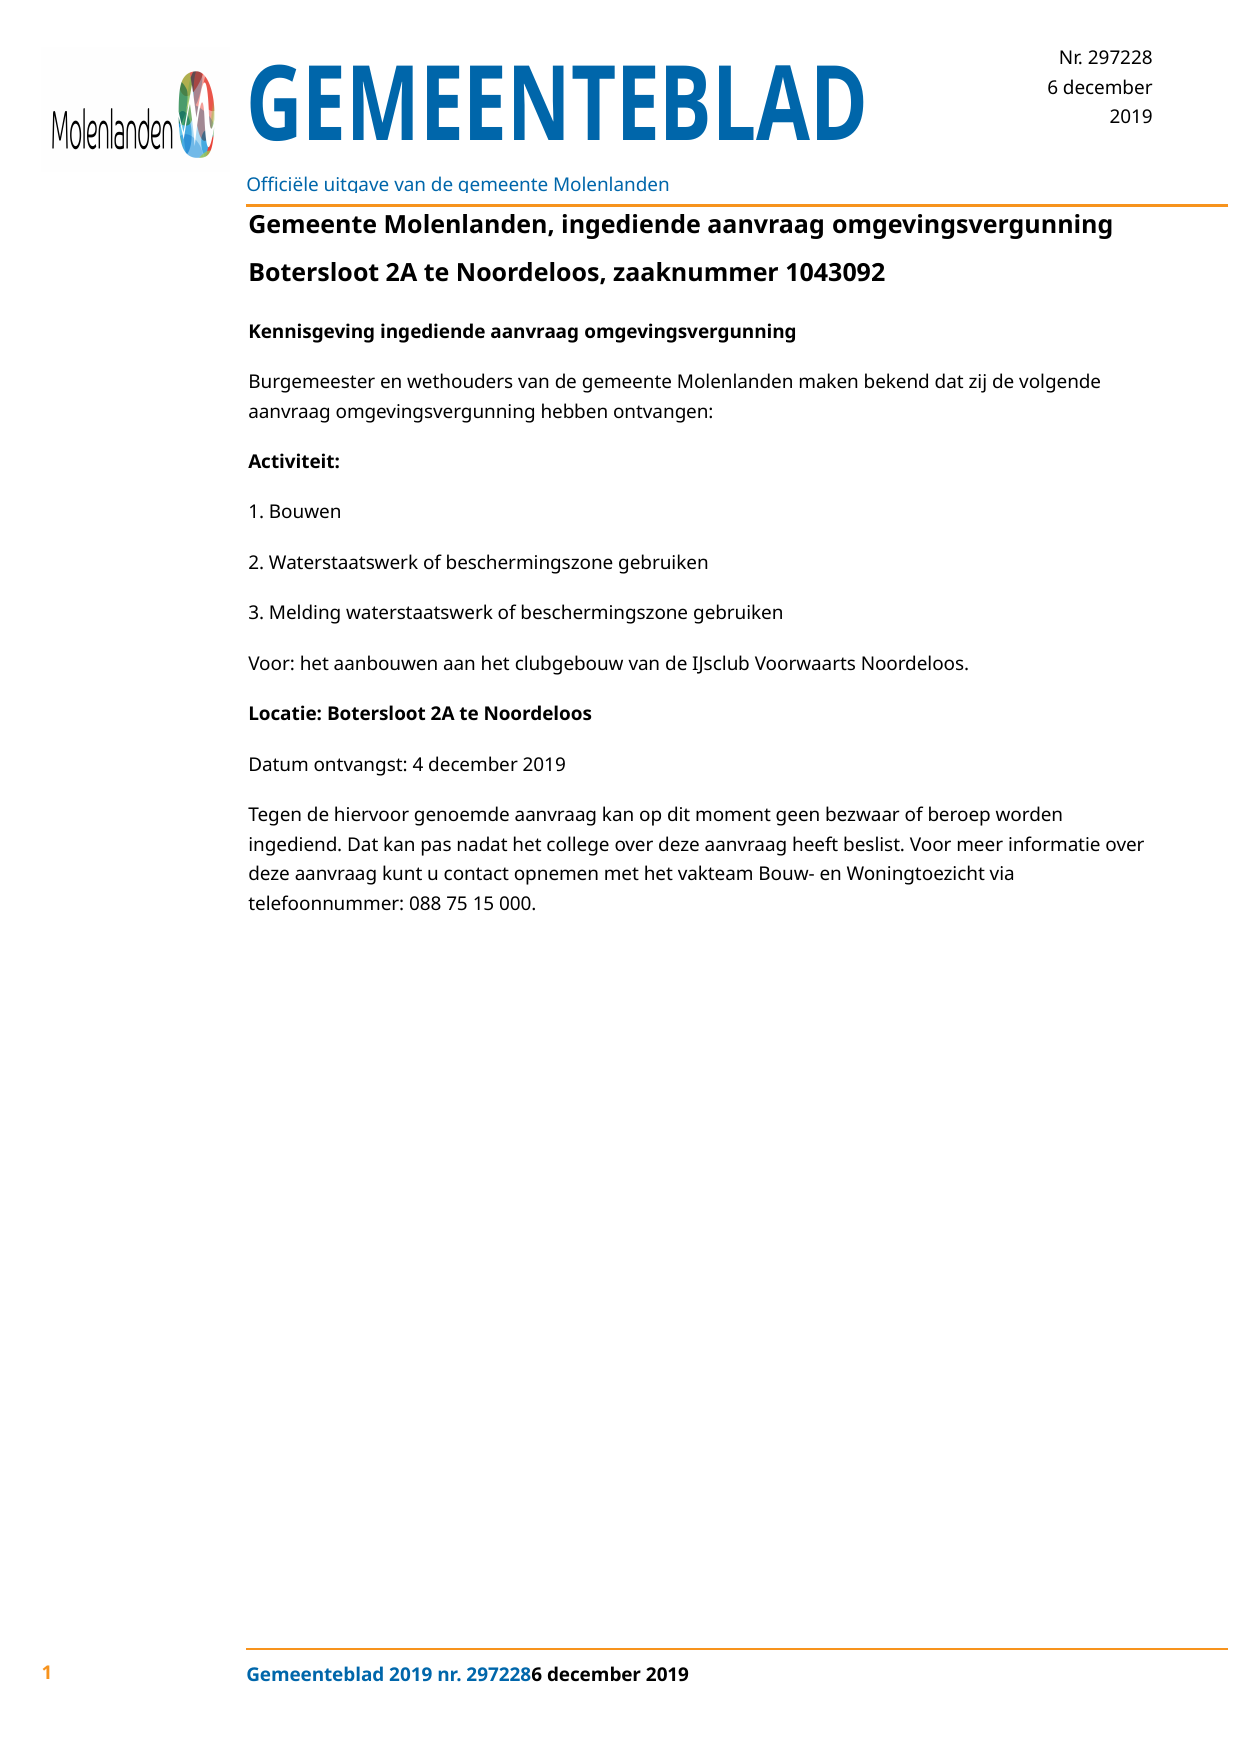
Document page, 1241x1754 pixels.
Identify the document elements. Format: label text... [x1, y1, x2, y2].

text 1. Bouwen [248, 499, 1152, 524]
text Gemeente Molenlanden, ingediende aanvraag omgevingsvergunning Botersloot 2A te Noordeloos, zaaknummer 1043092 [248, 207, 1152, 288]
text 3. Melding waterstaatswerk of beschermingszone gebruiken [248, 599, 1152, 625]
text Tegen de hiervoor genoemde aanvraag kan op dit moment geen bezwaar of beroep worden ingediend. Dat kan pas nadat het college over deze aanvraag heeft beslist. Voor meer informatie over deze aanvraag kunt u contact opnemen met het vakteam Bouw- en Woningtoezicht via telefoonnummer: 088 75 15 000. [248, 801, 1152, 916]
text 2. Waterstaatswerk of beschermingszone gebruiken [248, 549, 1152, 575]
text Locatie: Botersloot 2A te Noordeloos [248, 700, 1152, 726]
text Datum ontvangst: 4 december 2019 [248, 751, 1152, 777]
text Burgemeester en wethouders van de gemeente Molenlanden maken bekend dat zij de volgende aanvraag omgevingsvergunning hebben ontvangen: [248, 368, 1152, 424]
text Activiteit: [248, 448, 1152, 474]
picture [41, 47, 231, 172]
text Voor: het aanbouwen aan het clubgebouw van de IJsclub Voorwaarts Noordeloos. [248, 650, 1152, 676]
text Kennisgeving ingediende aanvraag omgevingsvergunning [248, 318, 1152, 344]
